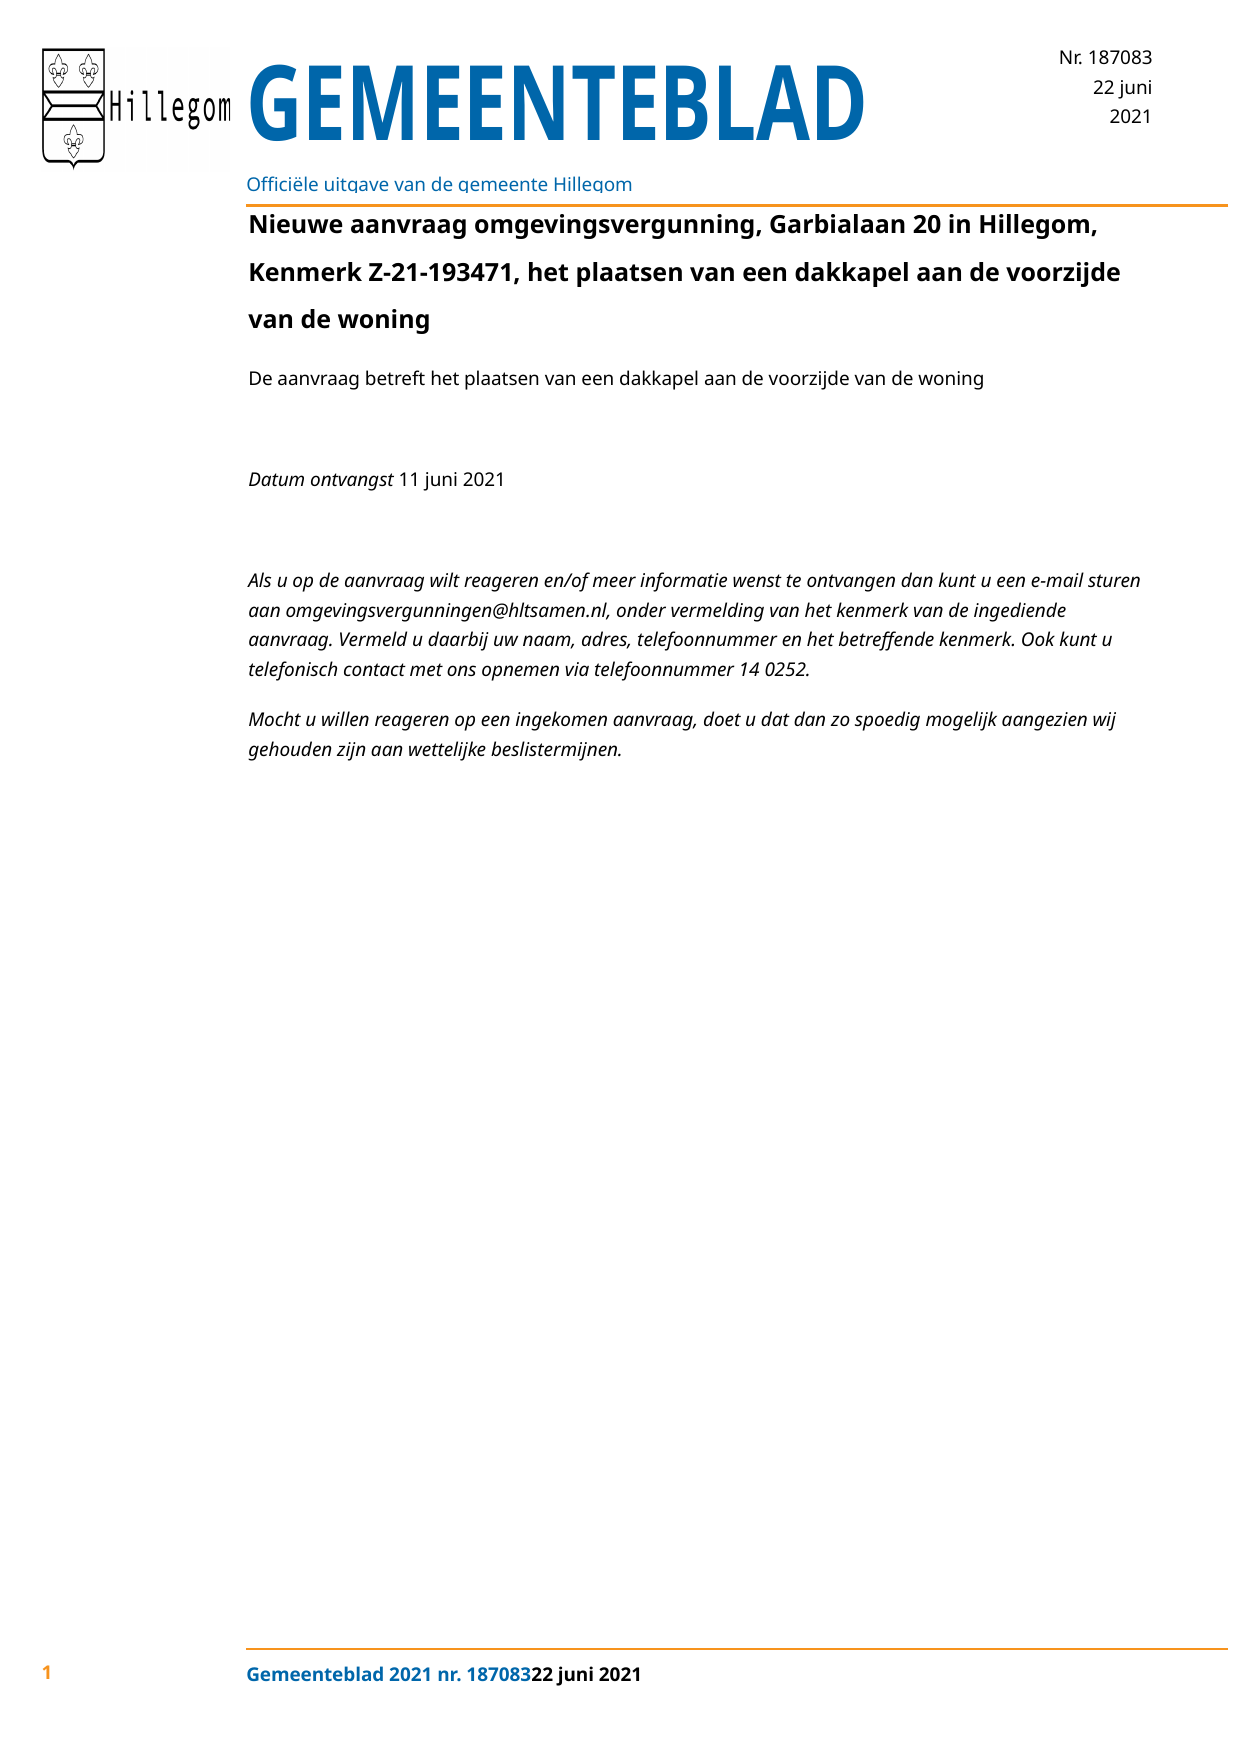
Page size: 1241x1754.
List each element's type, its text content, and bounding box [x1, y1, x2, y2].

text Mocht u willen reageren op een ingekomen aanvraag, doet u dat dan zo spoedig mogelijk aangezien wij gehouden zijn aan wettelijke beslistermijnen. [248, 706, 1152, 762]
text Nieuwe aanvraag omgevingsvergunning, Garbialaan 20 in Hillegom, Kenmerk Z-21-193471, het plaatsen van een dakkapel aan de voorzijde van de woning [248, 207, 1152, 336]
text Als u op de aanvraag wilt reageren en/of meer informatie wenst te ontvangen dan kunt u een e-mail sturen aan omgevingsvergunningen@hltsamen.nl, onder vermelding van het kenmerk van de ingediende aanvraag. Vermeld u daarbij uw naam, adres, telefoonnummer en het betreffende kenmerk. Ook kunt u telefonisch contact met ons opnemen via telefoonnummer 14 0252. [248, 567, 1152, 682]
text Datum ontvangst 11 juni 2021 [248, 466, 1152, 492]
picture [41, 47, 231, 172]
text De aanvraag betreft het plaatsen van een dakkapel aan de voorzijde van de woning [248, 366, 1152, 391]
